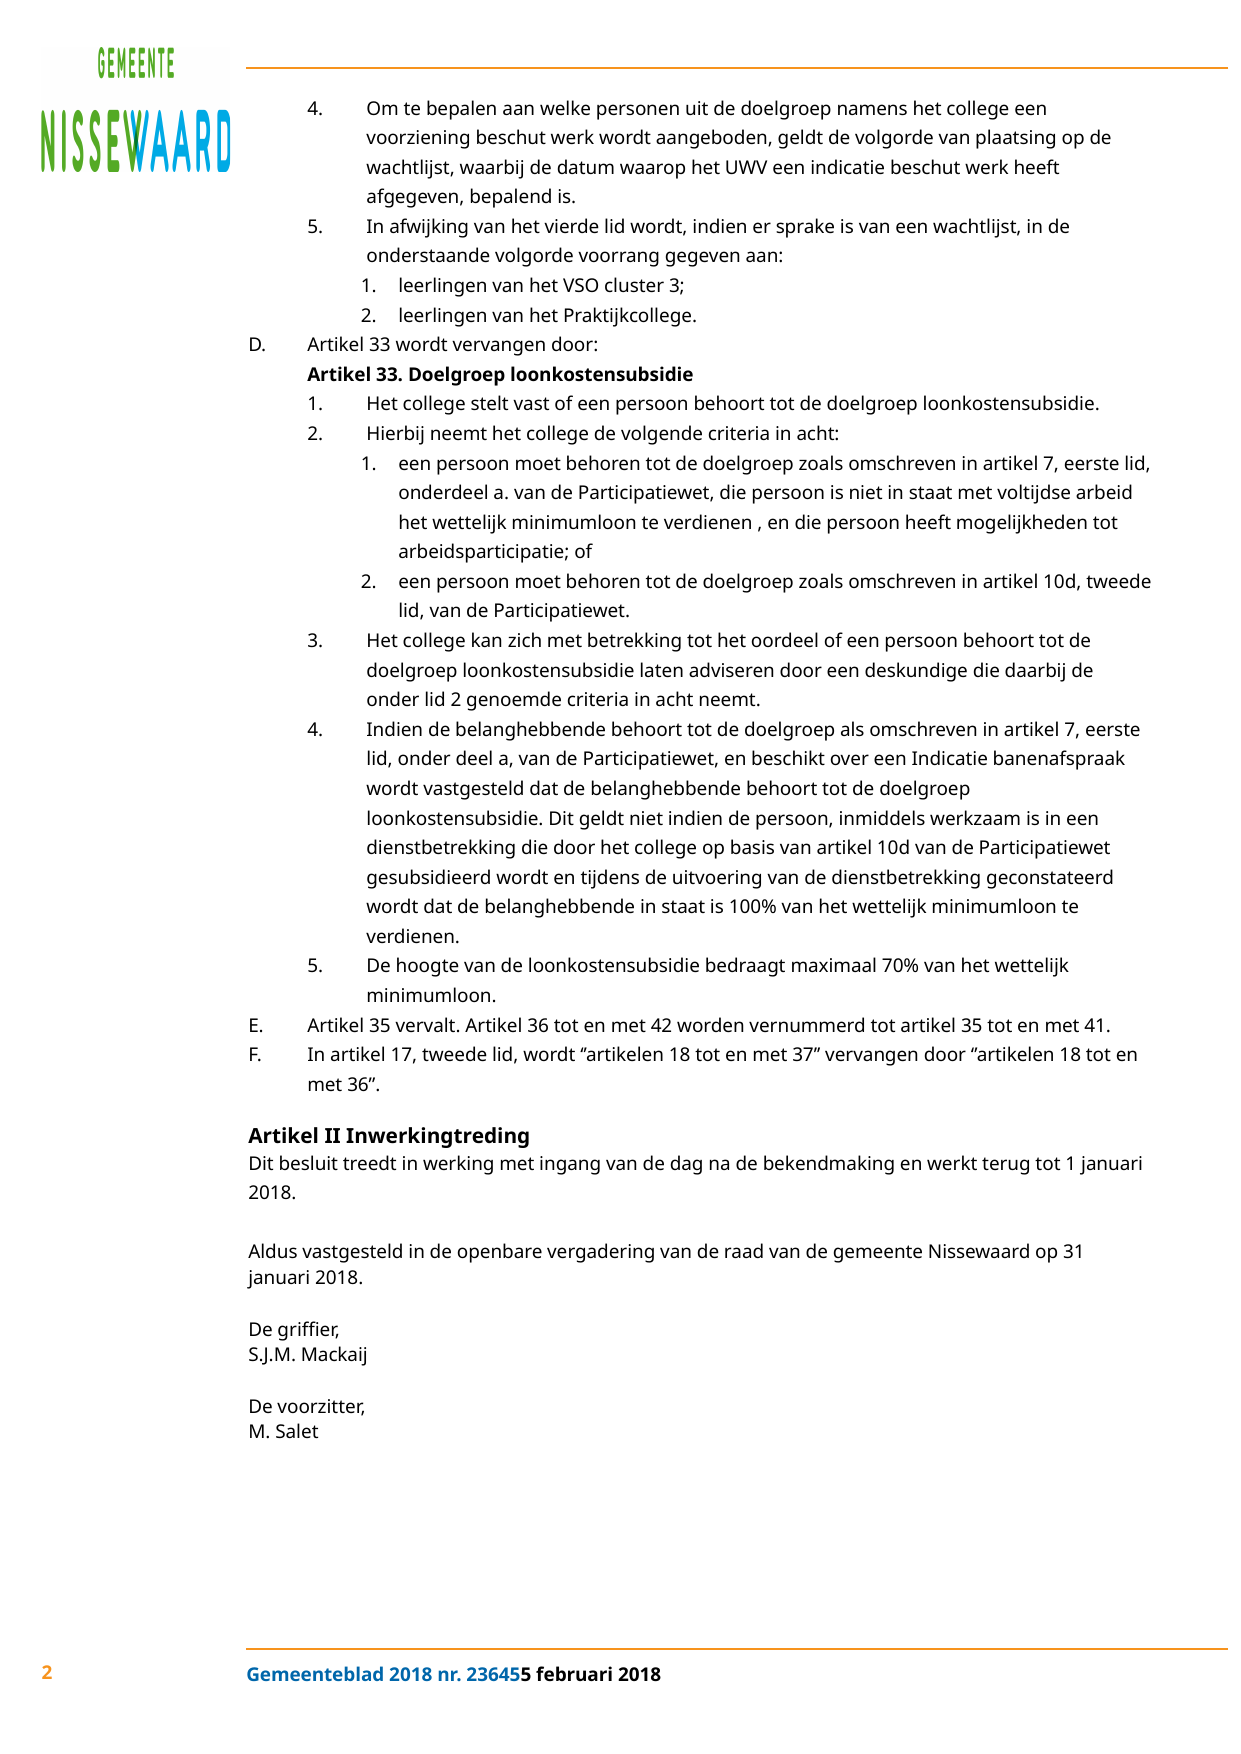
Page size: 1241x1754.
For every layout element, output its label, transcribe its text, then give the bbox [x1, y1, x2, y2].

list leerlingen van het VSO cluster 3; [361, 272, 1152, 298]
list Hierbij neemt het college de volgende criteria in acht: [307, 420, 1152, 446]
list een persoon moet behoren tot de doelgroep zoals omschreven in artikel 7, eerste lid, onderdeel a. van de Participatiewet, die persoon is niet in staat met voltijdse arbeid het wettelijk minimumloon te verdienen , en die persoon heeft mogelijkheden tot arbeidsparticipatie; of [361, 450, 1152, 564]
list Artikel 35 vervalt. Artikel 36 tot en met 42 worden vernummerd tot artikel 35 tot en met 41. [248, 1012, 1152, 1038]
picture [176, 157, 187, 172]
text Aldus vastgesteld in de openbare vergadering van de raad van de gemeente Nissewaard op 31 januari 2018. [248, 1239, 1152, 1290]
list leerlingen van het Praktijkcollege. [361, 302, 1152, 328]
picture [201, 122, 206, 138]
text De griffier, [248, 1316, 1152, 1342]
text Artikel II Inwerkingtreding [248, 1121, 1152, 1150]
picture [154, 157, 165, 172]
list Het college kan zich met betrekking tot het oordeel of een persoon behoort tot de doelgroep loonkostensubsidie laten adviseren door een deskundige die daarbij de onder lid 2 genoemde criteria in acht neemt. [307, 627, 1152, 712]
picture [222, 122, 227, 160]
list Om te bepalen aan welke personen uit de doelgroep namens het college een voorziening beschut werk wordt aangeboden, geldt de volgorde van plaatsing op de wachtlijst, waarbij de datum waarop het UWV een indicatie beschut werk heeft afgegeven, bepalend is. [307, 95, 1152, 209]
text De voorzitter, [248, 1393, 1152, 1419]
list een persoon moet behoren tot de doelgroep zoals omschreven in artikel 10d, tweede lid, van de Participatiewet. [361, 568, 1152, 623]
text M. Salet [248, 1419, 1152, 1444]
picture [41, 47, 231, 172]
list Het college stelt vast of een persoon behoort tot de doelgroep loonkostensubsidie. [307, 391, 1152, 416]
text S.J.M. Mackaij [248, 1342, 1152, 1367]
list Artikel 33 wordt vervangen door: [248, 331, 1152, 357]
list Indien de belanghebbende behoort tot de doelgroep als omschreven in artikel 7, eerste lid, onder deel a, van de Participatiewet, en beschikt over een Indicatie banenafspraak wordt vastgesteld dat de belanghebbende behoort tot de doelgroep loonkostensubsidie. Dit geldt niet indien de persoon, inmiddels werkzaam is in een dienstbetrekking die door het college op basis van artikel 10d van de Participatiewet gesubsidieerd wordt en tijdens de uitvoering van de dienstbetrekking geconstateerd wordt dat de belanghebbende in staat is 100% van het wettelijk minimumloon te verdienen. [307, 716, 1152, 949]
list De hoogte van de loonkostensubsidie bedraagt maximaal 70% van het wettelijk minimumloon. [307, 953, 1152, 1008]
list Artikel 33. Doelgroep loonkostensubsidie [248, 361, 1152, 387]
picture [200, 151, 206, 172]
text Dit besluit treedt in werking met ingang van de dag na de bekendmaking en werkt terug tot 1 januari 2018. [248, 1150, 1152, 1205]
list In artikel 17, tweede lid, wordt ‘’artikelen 18 tot en met 37’’ vervangen door ‘’artikelen 18 tot en met 36’’. [248, 1041, 1152, 1097]
list In afwijking van het vierde lid wordt, indien er sprake is van een wachtlijst, in de onderstaande volgorde voorrang gegeven aan: [307, 213, 1152, 268]
